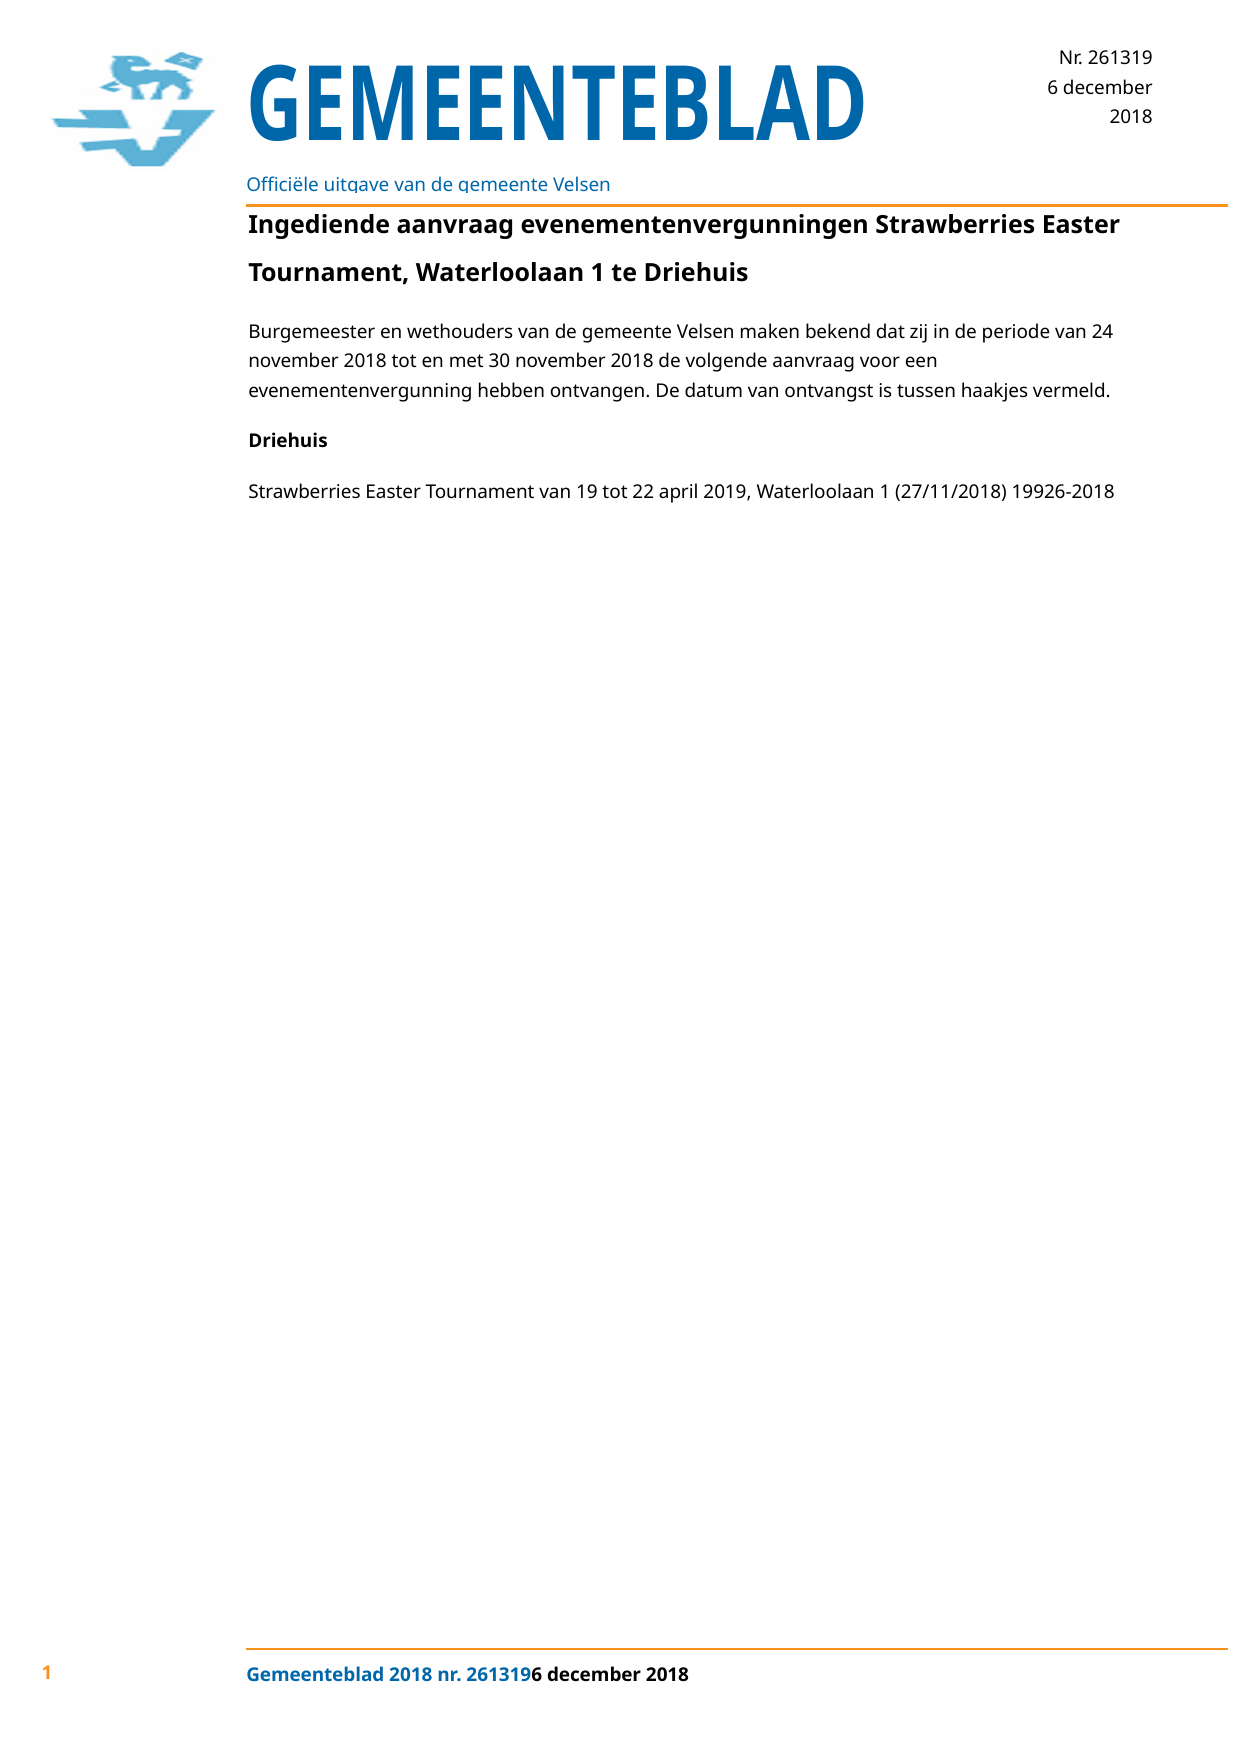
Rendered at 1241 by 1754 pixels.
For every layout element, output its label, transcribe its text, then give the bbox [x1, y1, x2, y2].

text Ingediende aanvraag evenementenvergunningen Strawberries Easter Tournament, Waterloolaan 1 te Driehuis [248, 207, 1152, 288]
text Driehuis [248, 427, 1152, 453]
text Burgemeester en wethouders van de gemeente Velsen maken bekend dat zij in de periode van 24 november 2018 tot en met 30 november 2018 de volgende aanvraag voor een evenementenvergunning hebben ontvangen. De datum van ontvangst is tussen haakjes vermeld. [248, 318, 1152, 403]
picture [41, 47, 231, 172]
text Strawberries Easter Tournament van 19 tot 22 april 2019, Waterloolaan 1 (27/11/2018) 19926-2018 [248, 478, 1152, 504]
